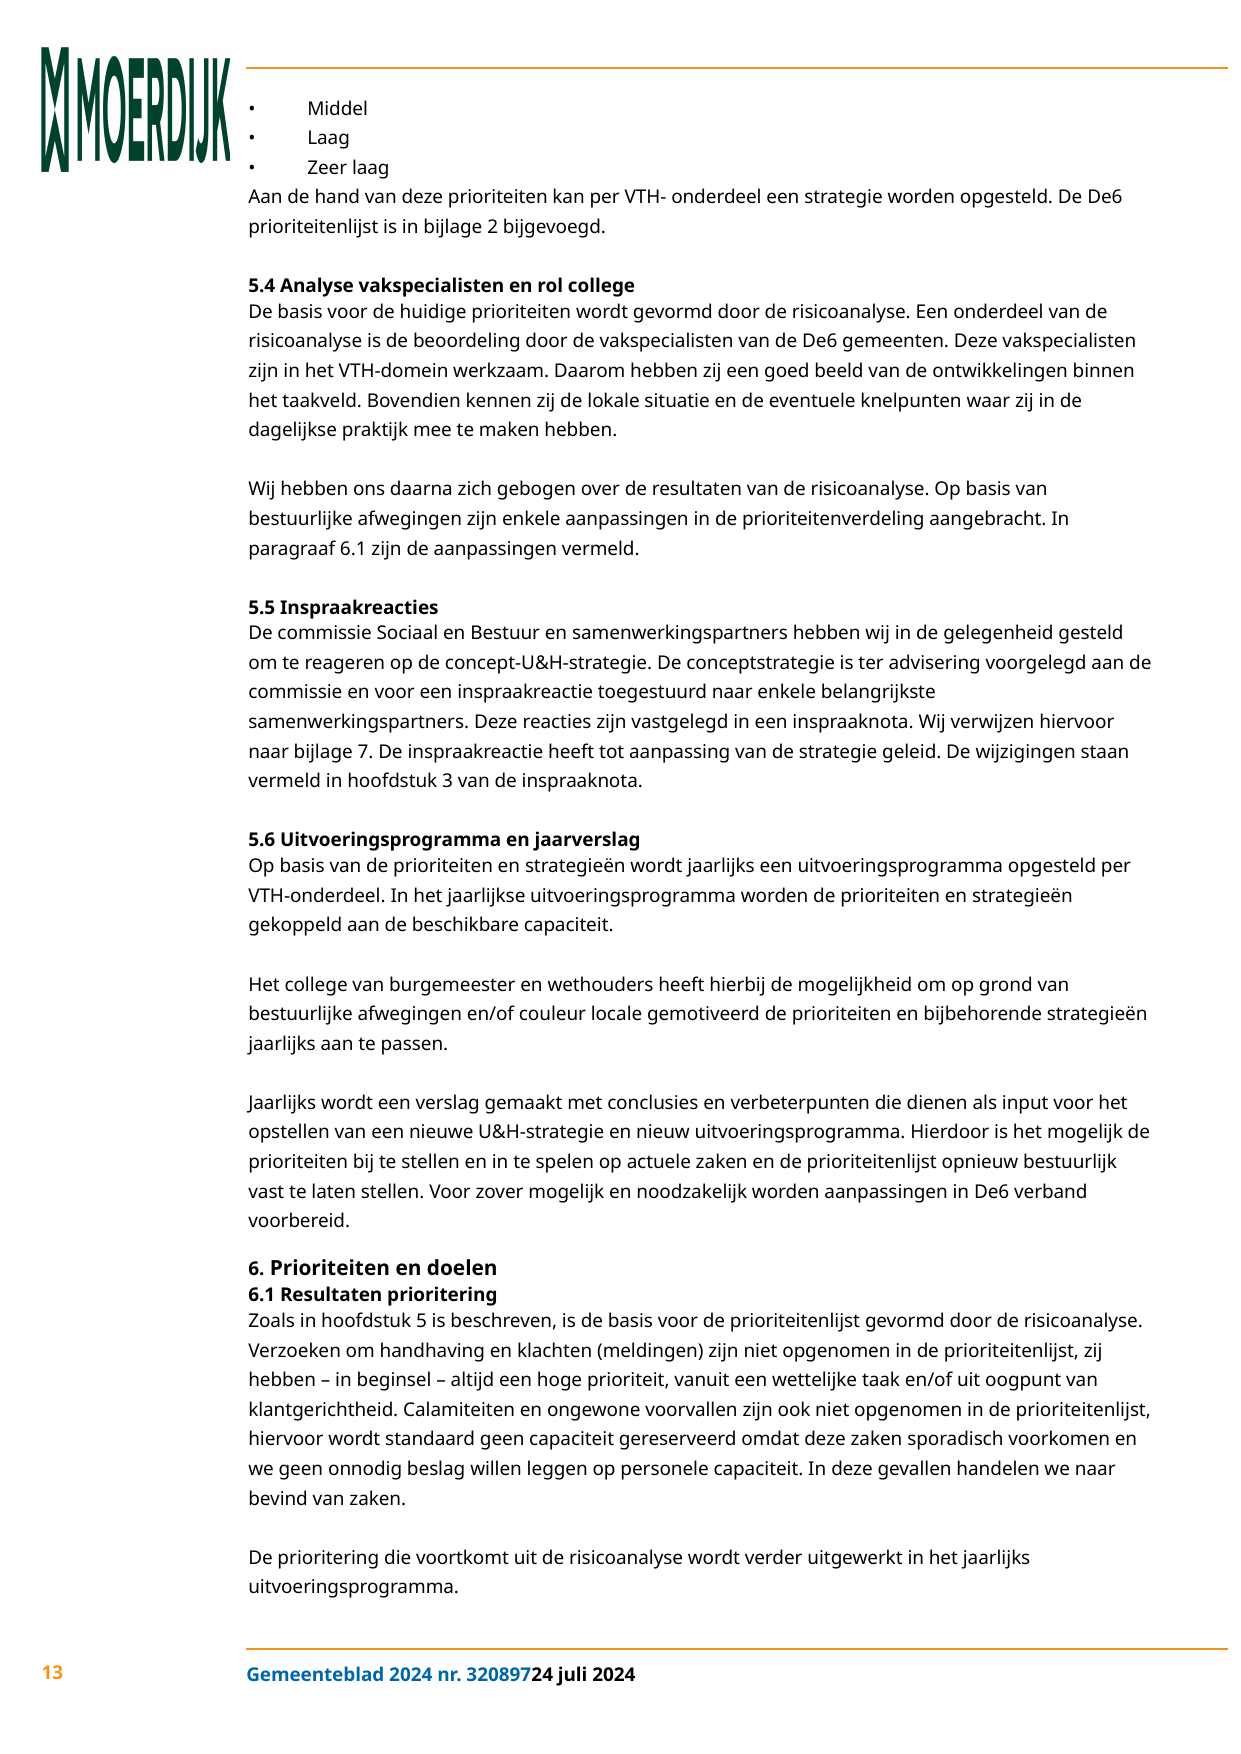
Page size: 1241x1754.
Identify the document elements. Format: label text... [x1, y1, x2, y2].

text 6.1 Resultaten prioritering [248, 1281, 1152, 1307]
picture [41, 47, 231, 172]
text Jaarlijks wordt een verslag gemaakt met conclusies en verbeterpunten die dienen als input voor het opstellen van een nieuwe U&H-strategie en nieuw uitvoeringsprogramma. Hierdoor is het mogelijk de prioriteiten bij te stellen en in te spelen op actuele zaken en de prioriteitenlijst opnieuw bestuurlijk vast te laten stellen. Voor zover mogelijk en noodzakelijk worden aanpassingen in De6 verband voorbereid. [248, 1089, 1152, 1233]
text 5.6 Uitvoeringsprogramma en jaarverslag [248, 827, 1152, 852]
list Middel [248, 95, 1152, 121]
text Wij hebben ons daarna zich gebogen over de resultaten van de risicoanalyse. Op basis van bestuurlijke afwegingen zijn enkele aanpassingen in de prioriteitenverdeling aangebracht. In paragraaf 6.1 zijn de aanpassingen vermeld. [248, 476, 1152, 560]
text Het college van burgemeester en wethouders heeft hierbij de mogelijkheid om op grond van bestuurlijke afwegingen en/of couleur locale gemotiveerd de prioriteiten en bijbehorende strategieën jaarlijks aan te passen. [248, 971, 1152, 1056]
text De prioritering die voortkomt uit de risicoanalyse wordt verder uitgewerkt in het jaarlijks uitvoeringsprogramma. [248, 1544, 1152, 1599]
text De basis voor de huidige prioriteiten wordt gevormd door de risicoanalyse. Een onderdeel van de risicoanalyse is de beoordeling door de vakspecialisten van de De6 gemeenten. Deze vakspecialisten zijn in het VTH-domein werkzaam. Daarom hebben zij een goed beeld van de ontwikkelingen binnen het taakveld. Bovendien kennen zij de lokale situatie en de eventuele knelpunten waar zij in de dagelijkse praktijk mee te maken hebben. [248, 298, 1152, 442]
text De commissie Sociaal en Bestuur en samenwerkingspartners hebben wij in de gelegenheid gesteld om te reageren op de concept-U&H-strategie. De conceptstrategie is ter advisering voorgelegd aan de commissie en voor een inspraakreactie toegestuurd naar enkele belangrijkste samenwerkingspartners. Deze reacties zijn vastgelegd in een inspraaknota. Wij verwijzen hiervoor naar bijlage 7. De inspraakreactie heeft tot aanpassing van de strategie geleid. De wijzigingen staan vermeld in hoofdstuk 3 van de inspraaknota. [248, 619, 1152, 793]
text 5.4 Analyse vakspecialisten en rol college [248, 272, 1152, 298]
text Aan de hand van deze prioriteiten kan per VTH- onderdeel een strategie worden opgesteld. De De6 prioriteitenlijst is in bijlage 2 bijgevoegd. [248, 183, 1152, 239]
text Zoals in hoofdstuk 5 is beschreven, is de basis voor de prioriteitenlijst gevormd door de risicoanalyse. Verzoeken om handhaving en klachten (meldingen) zijn niet opgenomen in de prioriteitenlijst, zij hebben – in beginsel – altijd een hoge prioriteit, vanuit een wettelijke taak en/of uit oogpunt van klantgerichtheid. Calamiteiten en ongewone voorvallen zijn ook niet opgenomen in de prioriteitenlijst, hiervoor wordt standaard geen capaciteit gereserveerd omdat deze zaken sporadisch voorkomen en we geen onnodig beslag willen leggen op personele capaciteit. In deze gevallen handelen we naar bevind van zaken. [248, 1307, 1152, 1510]
list Zeer laag [248, 154, 1152, 180]
list Laag [248, 124, 1152, 150]
text Op basis van de prioriteiten en strategieën wordt jaarlijks een uitvoeringsprogramma opgesteld per VTH-onderdeel. In het jaarlijkse uitvoeringsprogramma worden de prioriteiten en strategieën gekoppeld aan de beschikbare capaciteit. [248, 852, 1152, 937]
text 6. Prioriteiten en doelen [248, 1253, 1152, 1281]
text 5.5 Inspraakreacties [248, 594, 1152, 619]
